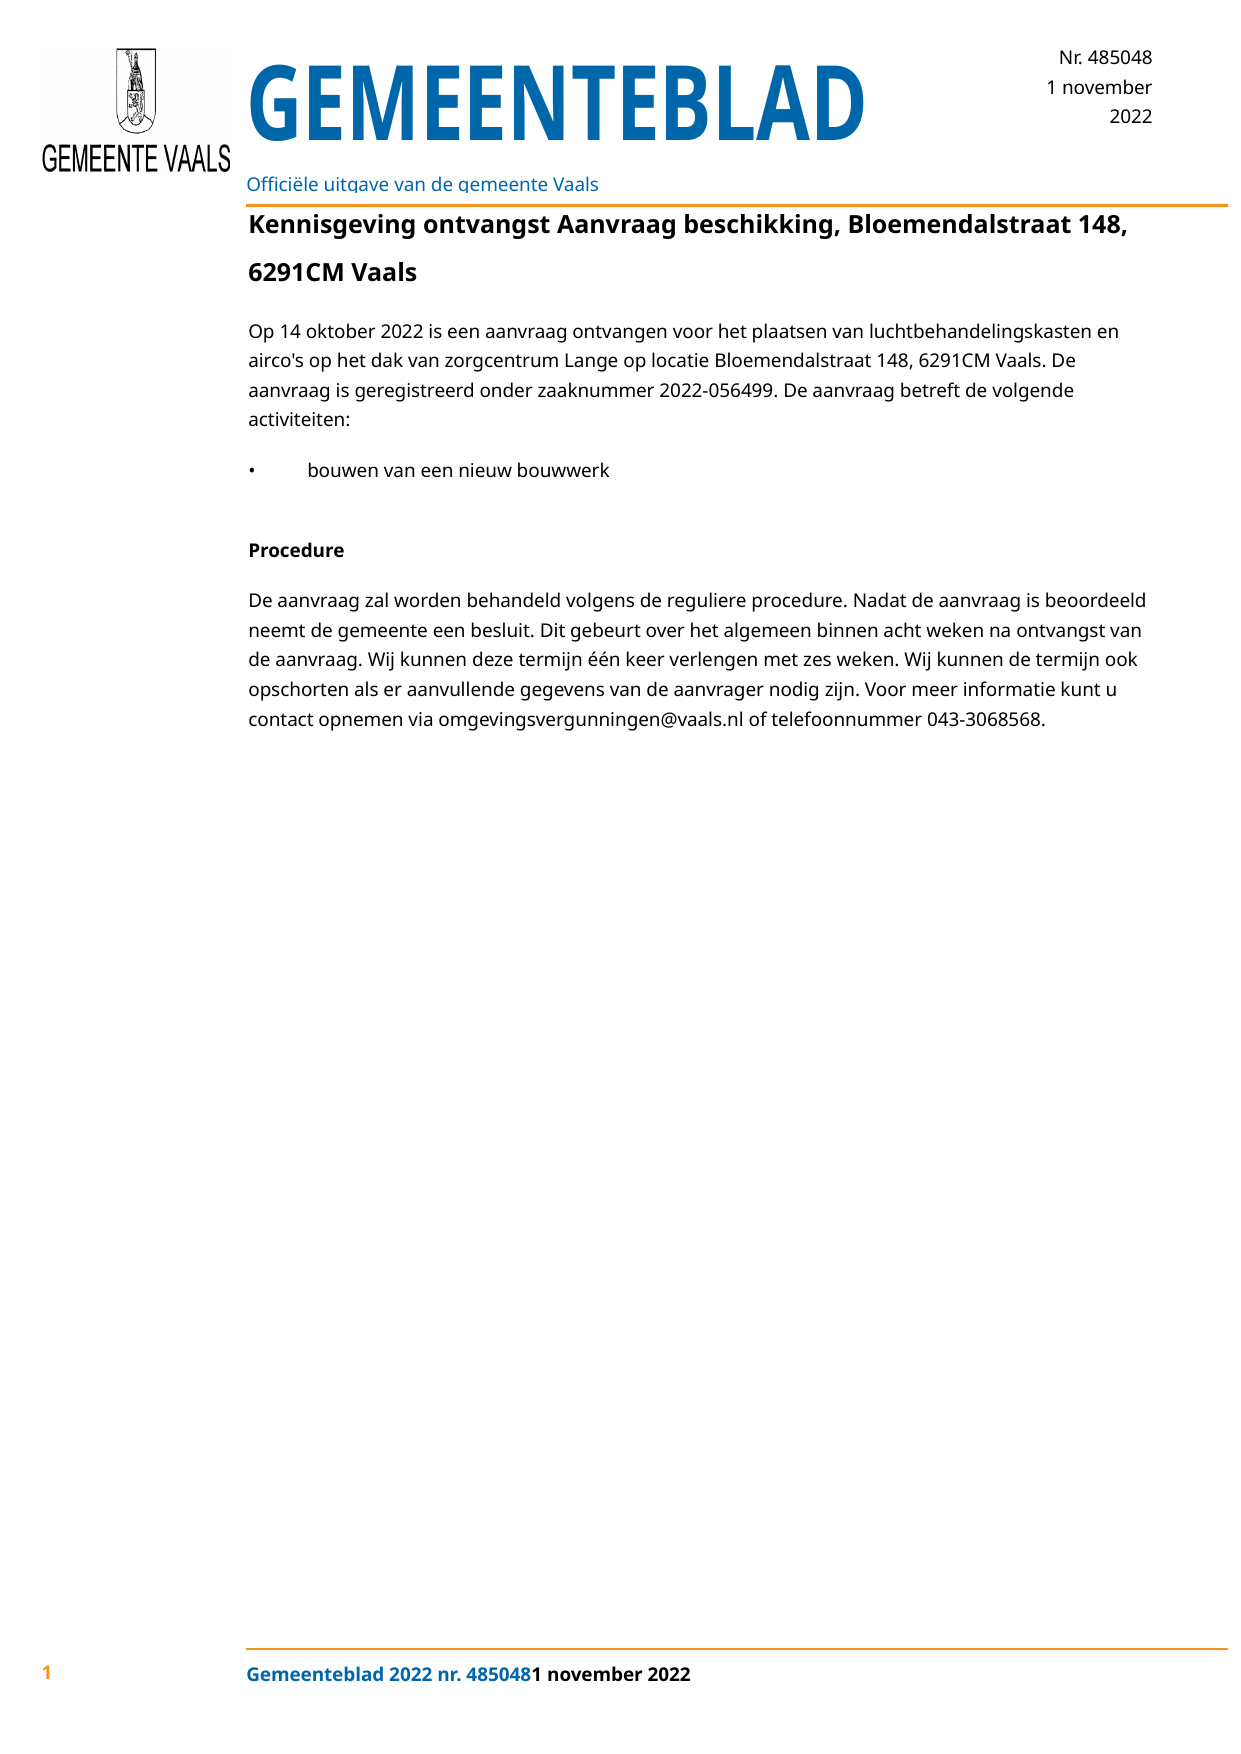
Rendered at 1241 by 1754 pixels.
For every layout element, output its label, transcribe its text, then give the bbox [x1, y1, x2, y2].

list bouwen van een nieuw bouwwerk [248, 457, 1152, 483]
text Kennisgeving ontvangst Aanvraag beschikking, Bloemendalstraat 148, 6291CM Vaals [248, 207, 1152, 288]
picture [41, 47, 231, 172]
text Procedure [248, 537, 1152, 563]
text Op 14 oktober 2022 is een aanvraag ontvangen voor het plaatsen van luchtbehandelingskasten en airco's op het dak van zorgcentrum Lange op locatie Bloemendalstraat 148, 6291CM Vaals. De aanvraag is geregistreerd onder zaaknummer 2022-056499. De aanvraag betreft de volgende activiteiten: [248, 318, 1152, 432]
text De aanvraag zal worden behandeld volgens de reguliere procedure. Nadat de aanvraag is beoordeeld neemt de gemeente een besluit. Dit gebeurt over het algemeen binnen acht weken na ontvangst van de aanvraag. Wij kunnen deze termijn één keer verlengen met zes weken. Wij kunnen de termijn ook opschorten als er aanvullende gegevens van de aanvrager nodig zijn. Voor meer informatie kunt u contact opnemen via omgevingsvergunningen@vaals.nl of telefoonnummer 043-3068568. [248, 587, 1152, 732]
